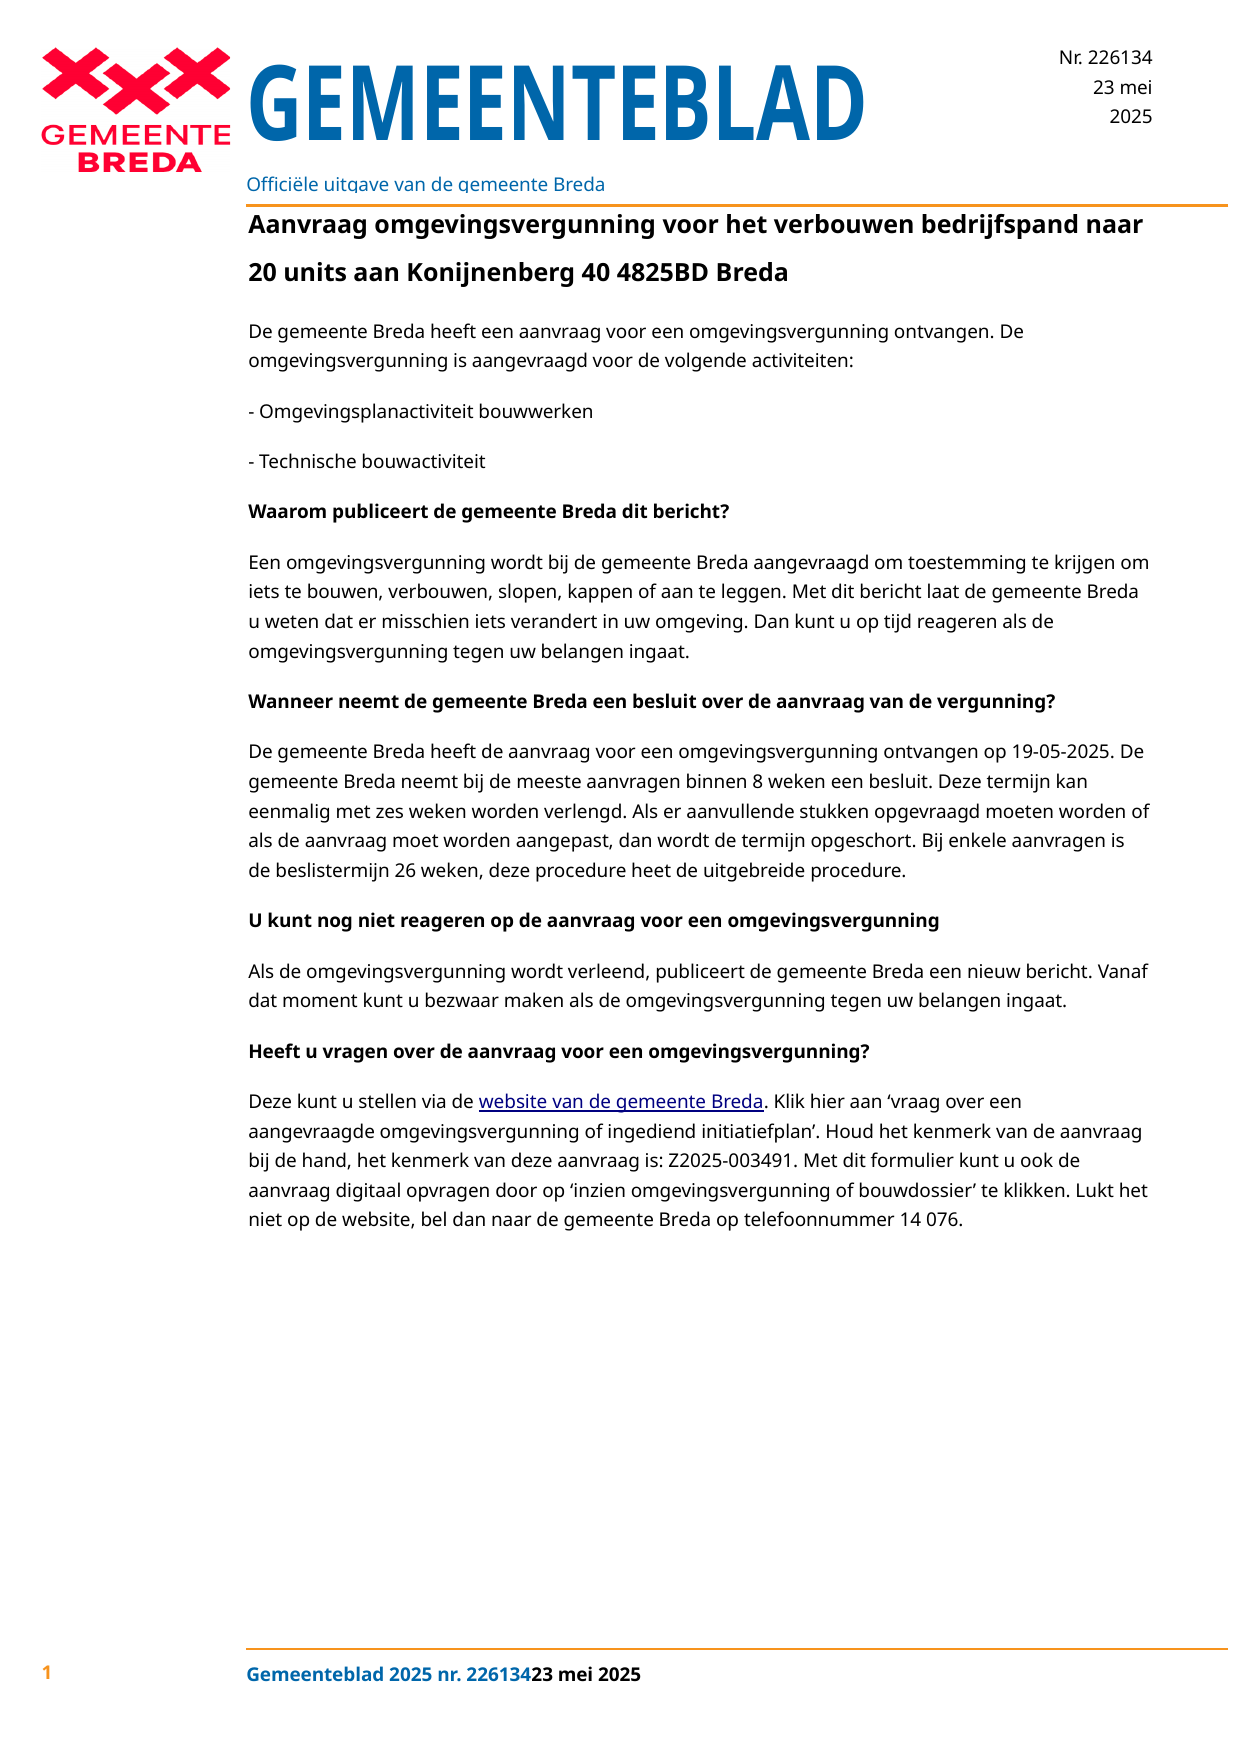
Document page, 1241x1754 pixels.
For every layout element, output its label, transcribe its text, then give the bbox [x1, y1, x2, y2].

text De gemeente Breda heeft de aanvraag voor een omgevingsvergunning ontvangen op 19-05-2025. De gemeente Breda neemt bij de meeste aanvragen binnen 8 weken een besluit. Deze termijn kan eenmalig met zes weken worden verlengd. Als er aanvullende stukken opgevraagd moeten worden of als de aanvraag moet worden aangepast, dan wordt de termijn opgeschort. Bij enkele aanvragen is de beslistermijn 26 weken, deze procedure heet de uitgebreide procedure. [248, 739, 1152, 883]
text Deze kunt u stellen via de website van de gemeente Breda. Klik hier aan ‘vraag over een aangevraagde omgevingsvergunning of ingediend initiatiefplan’. Houd het kenmerk van de aanvraag bij de hand, het kenmerk van deze aanvraag is: Z2025-003491. Met dit formulier kunt u ook de aanvraag digitaal opvragen door op ‘inzien omgevingsvergunning of bouwdossier’ te klikken. Lukt het niet op de website, bel dan naar de gemeente Breda op telefoonnummer 14 076. [248, 1088, 1152, 1232]
text Waarom publiceert de gemeente Breda dit bericht? [248, 499, 1152, 524]
text Aanvraag omgevingsvergunning voor het verbouwen bedrijfspand naar 20 units aan Konijnenberg 40 4825BD Breda [248, 207, 1152, 288]
text - Omgevingsplanactiviteit bouwwerken [248, 398, 1152, 424]
text - Technische bouwactiviteit [248, 448, 1152, 474]
picture [41, 47, 231, 172]
text Als de omgevingsvergunning wordt verleend, publiceert de gemeente Breda een nieuw bericht. Vanaf dat moment kunt u bezwaar maken als de omgevingsvergunning tegen uw belangen ingaat. [248, 958, 1152, 1013]
text De gemeente Breda heeft een aanvraag voor een omgevingsvergunning ontvangen. De omgevingsvergunning is aangevraagd voor de volgende activiteiten: [248, 318, 1152, 373]
text Wanneer neemt de gemeente Breda een besluit over de aanvraag van de vergunning? [248, 688, 1152, 714]
text Heeft u vragen over de aanvraag voor een omgevingsvergunning? [248, 1038, 1152, 1064]
text U kunt nog niet reageren op de aanvraag voor een omgevingsvergunning [248, 907, 1152, 933]
text Een omgevingsvergunning wordt bij de gemeente Breda aangevraagd om toestemming te krijgen om iets te bouwen, verbouwen, slopen, kappen of aan te leggen. Met dit bericht laat de gemeente Breda u weten dat er misschien iets verandert in uw omgeving. Dan kunt u op tijd reageren als de omgevingsvergunning tegen uw belangen ingaat. [248, 549, 1152, 664]
